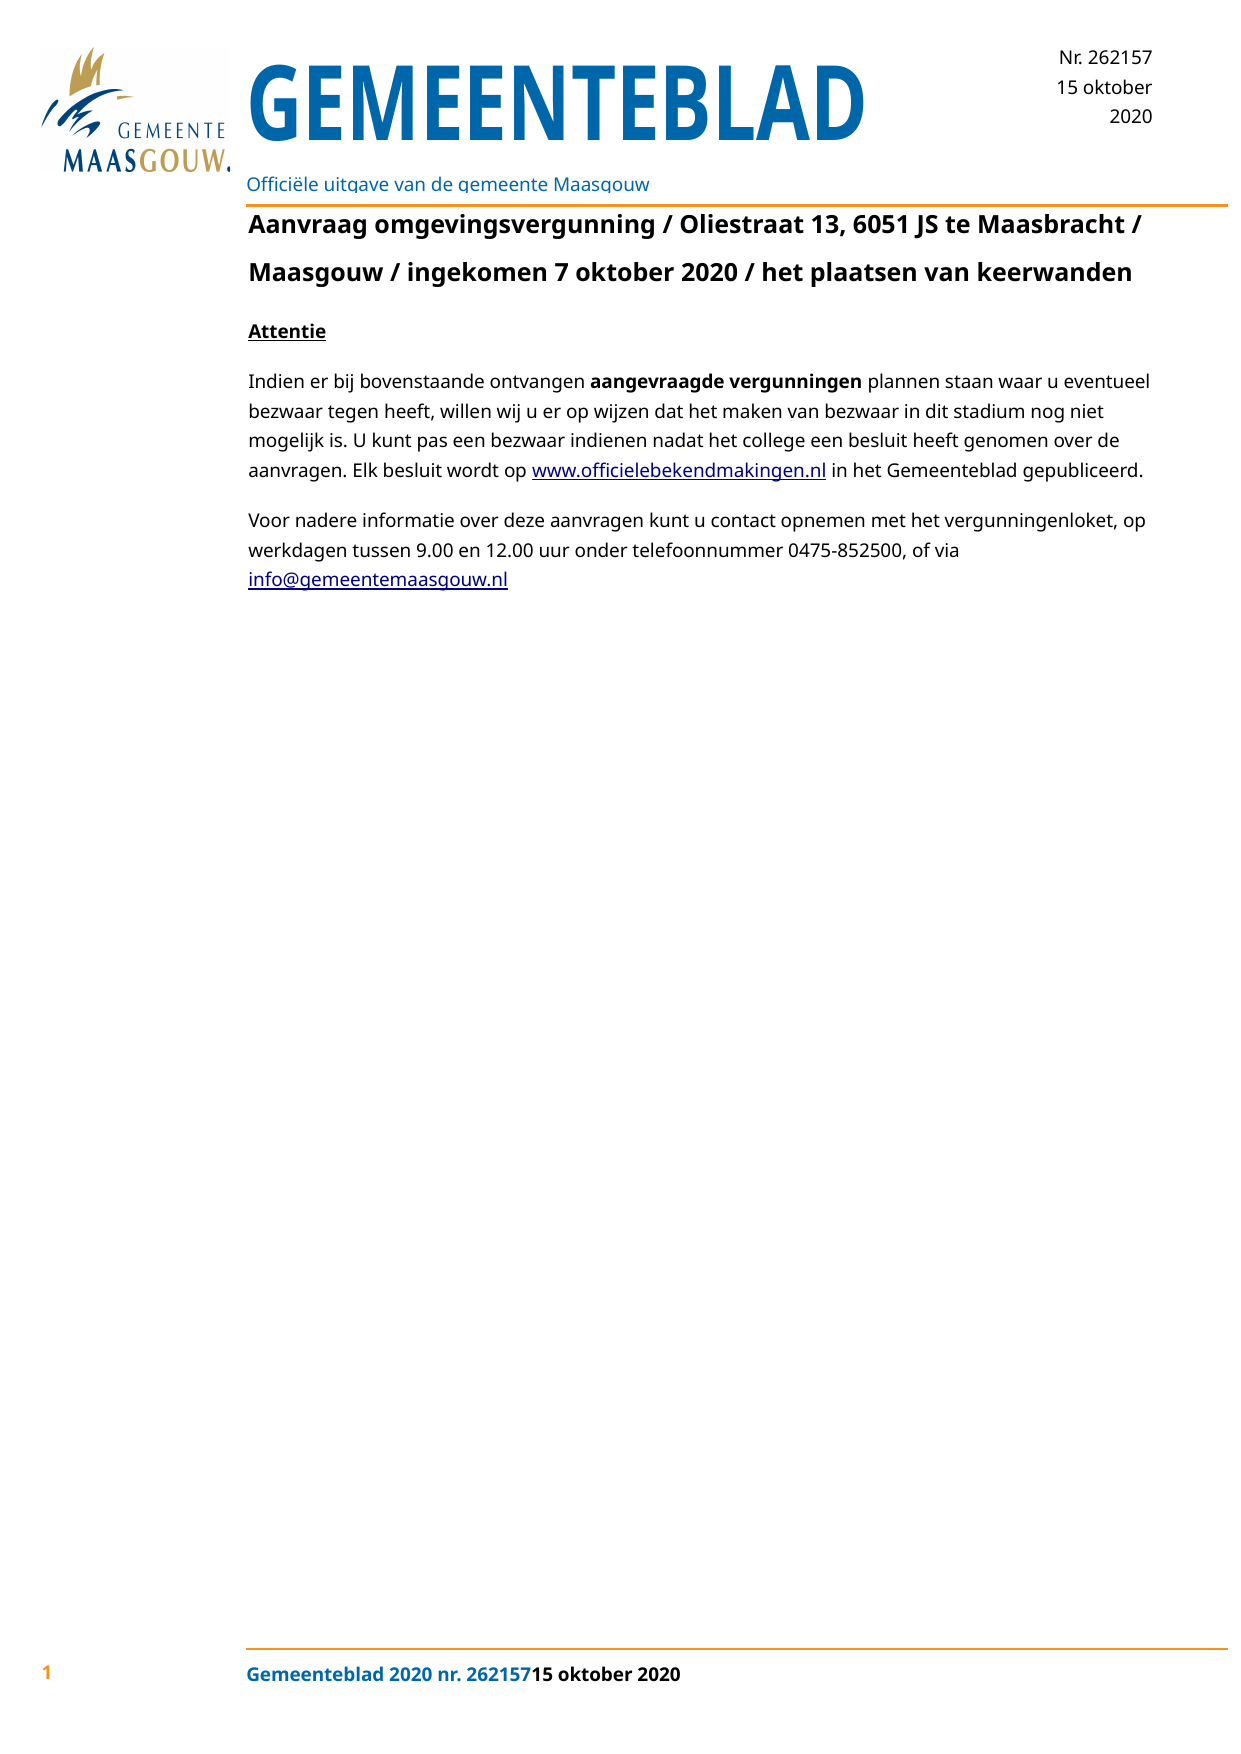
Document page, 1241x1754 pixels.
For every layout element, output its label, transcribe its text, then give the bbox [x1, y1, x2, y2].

picture [41, 47, 231, 172]
text Voor nadere informatie over deze aanvragen kunt u contact opnemen met het vergunningenloket, op werkdagen tussen 9.00 en 12.00 uur onder telefoonnummer 0475-852500, of via info@gemeentemaasgouw.nl [248, 507, 1152, 592]
text Indien er bij bovenstaande ontvangen aangevraagde vergunningen plannen staan waar u eventueel bezwaar tegen heeft, willen wij u er op wijzen dat het maken van bezwaar in dit stadium nog niet mogelijk is. U kunt pas een bezwaar indienen nadat het college een besluit heeft genomen over de aanvragen. Elk besluit wordt op www.officielebekendmakingen.nl in het Gemeenteblad gepubliceerd. [248, 368, 1152, 483]
text Attentie [248, 318, 1152, 344]
text Aanvraag omgevingsvergunning / Oliestraat 13, 6051 JS te Maasbracht / Maasgouw / ingekomen 7 oktober 2020 / het plaatsen van keerwanden [248, 207, 1152, 288]
